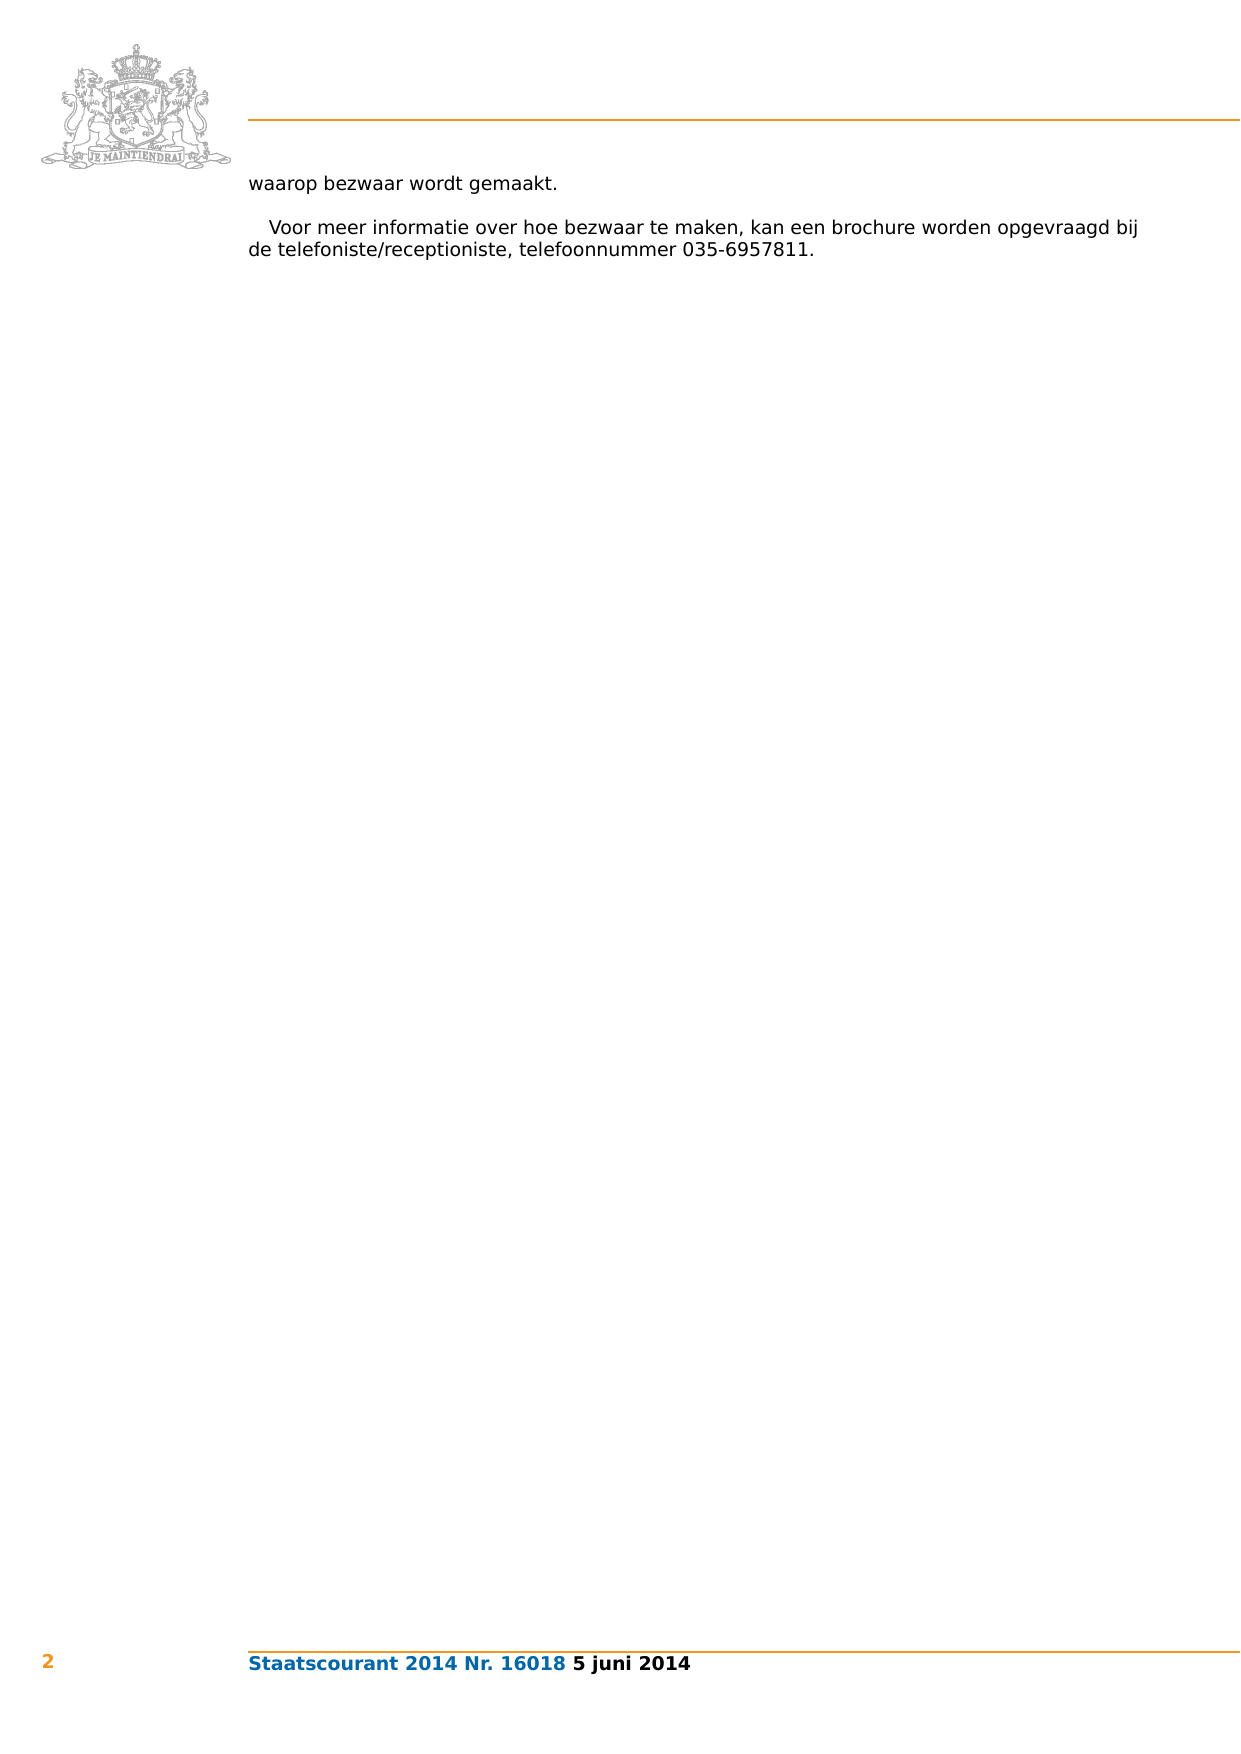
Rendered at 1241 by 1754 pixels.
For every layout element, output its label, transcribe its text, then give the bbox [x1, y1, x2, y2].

picture [41, 44, 231, 169]
text Voor meer informatie over hoe bezwaar te maken, kan een brochure worden opgevraagd bij de telefoniste/receptioniste, telefoonnummer 035-6957811. [248, 217, 1163, 261]
text waarop bezwaar wordt gemaakt. [248, 173, 1163, 195]
